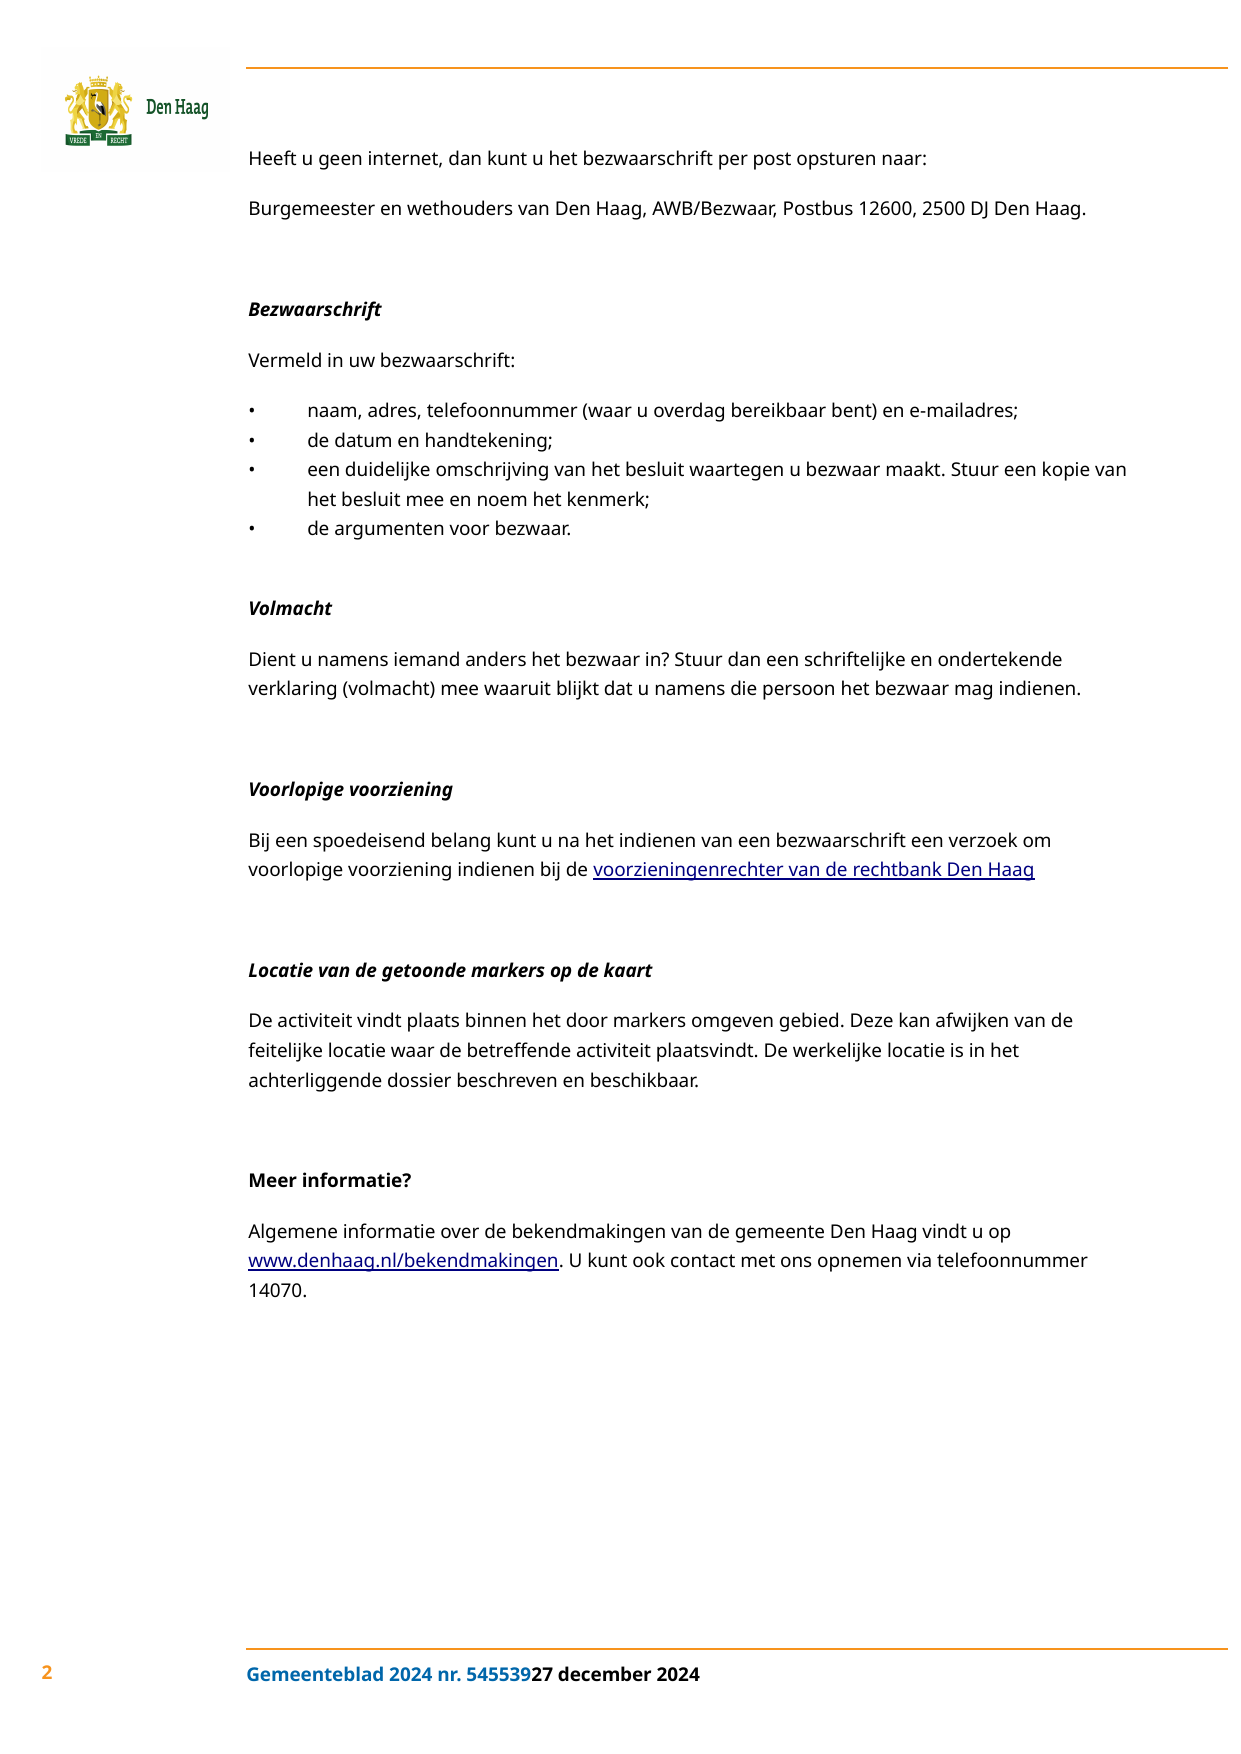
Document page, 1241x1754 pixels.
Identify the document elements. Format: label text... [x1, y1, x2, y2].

text Voorlopige voorziening [248, 776, 1152, 802]
text Algemene informatie over de bekendmakingen van de gemeente Den Haag vindt u op www.denhaag.nl/bekendmakingen. U kunt ook contact met ons opnemen via telefoonnummer 14070. [248, 1218, 1152, 1303]
list de datum en handtekening; [248, 427, 1152, 453]
text Volmacht [248, 596, 1152, 621]
picture [41, 47, 231, 172]
text Bezwaarschrift [248, 296, 1152, 322]
text Meer informatie? [248, 1168, 1152, 1193]
text Locatie van de getoonde markers op de kaart [248, 957, 1152, 983]
list de argumenten voor bezwaar. [248, 516, 1152, 541]
text Burgemeester en wethouders van Den Haag, AWB/Bezwaar, Postbus 12600, 2500 DJ Den Haag. [248, 196, 1152, 221]
list een duidelijke omschrijving van het besluit waartegen u bezwaar maakt. Stuur een kopie van het besluit mee en noem het kenmerk; [248, 456, 1152, 512]
text Dient u namens iemand anders het bezwaar in? Stuur dan een schriftelijke en ondertekende verklaring (volmacht) mee waaruit blijkt dat u namens die persoon het bezwaar mag indienen. [248, 646, 1152, 701]
text De activiteit vindt plaats binnen het door markers omgeven gebied. Deze kan afwijken van de feitelijke locatie waar de betreffende activiteit plaatsvindt. De werkelijke locatie is in het achterliggende dossier beschreven en beschikbaar. [248, 1008, 1152, 1093]
text Vermeld in uw bezwaarschrift: [248, 347, 1152, 373]
list naam, adres, telefoonnummer (waar u overdag bereikbaar bent) en e-mailadres; [248, 397, 1152, 423]
text Heeft u geen internet, dan kunt u het bezwaarschrift per post opsturen naar: [248, 145, 1152, 171]
text Bij een spoedeisend belang kunt u na het indienen van een bezwaarschrift een verzoek om voorlopige voorziening indienen bij de voorzieningenrechter van de rechtbank Den Haag [248, 827, 1152, 882]
